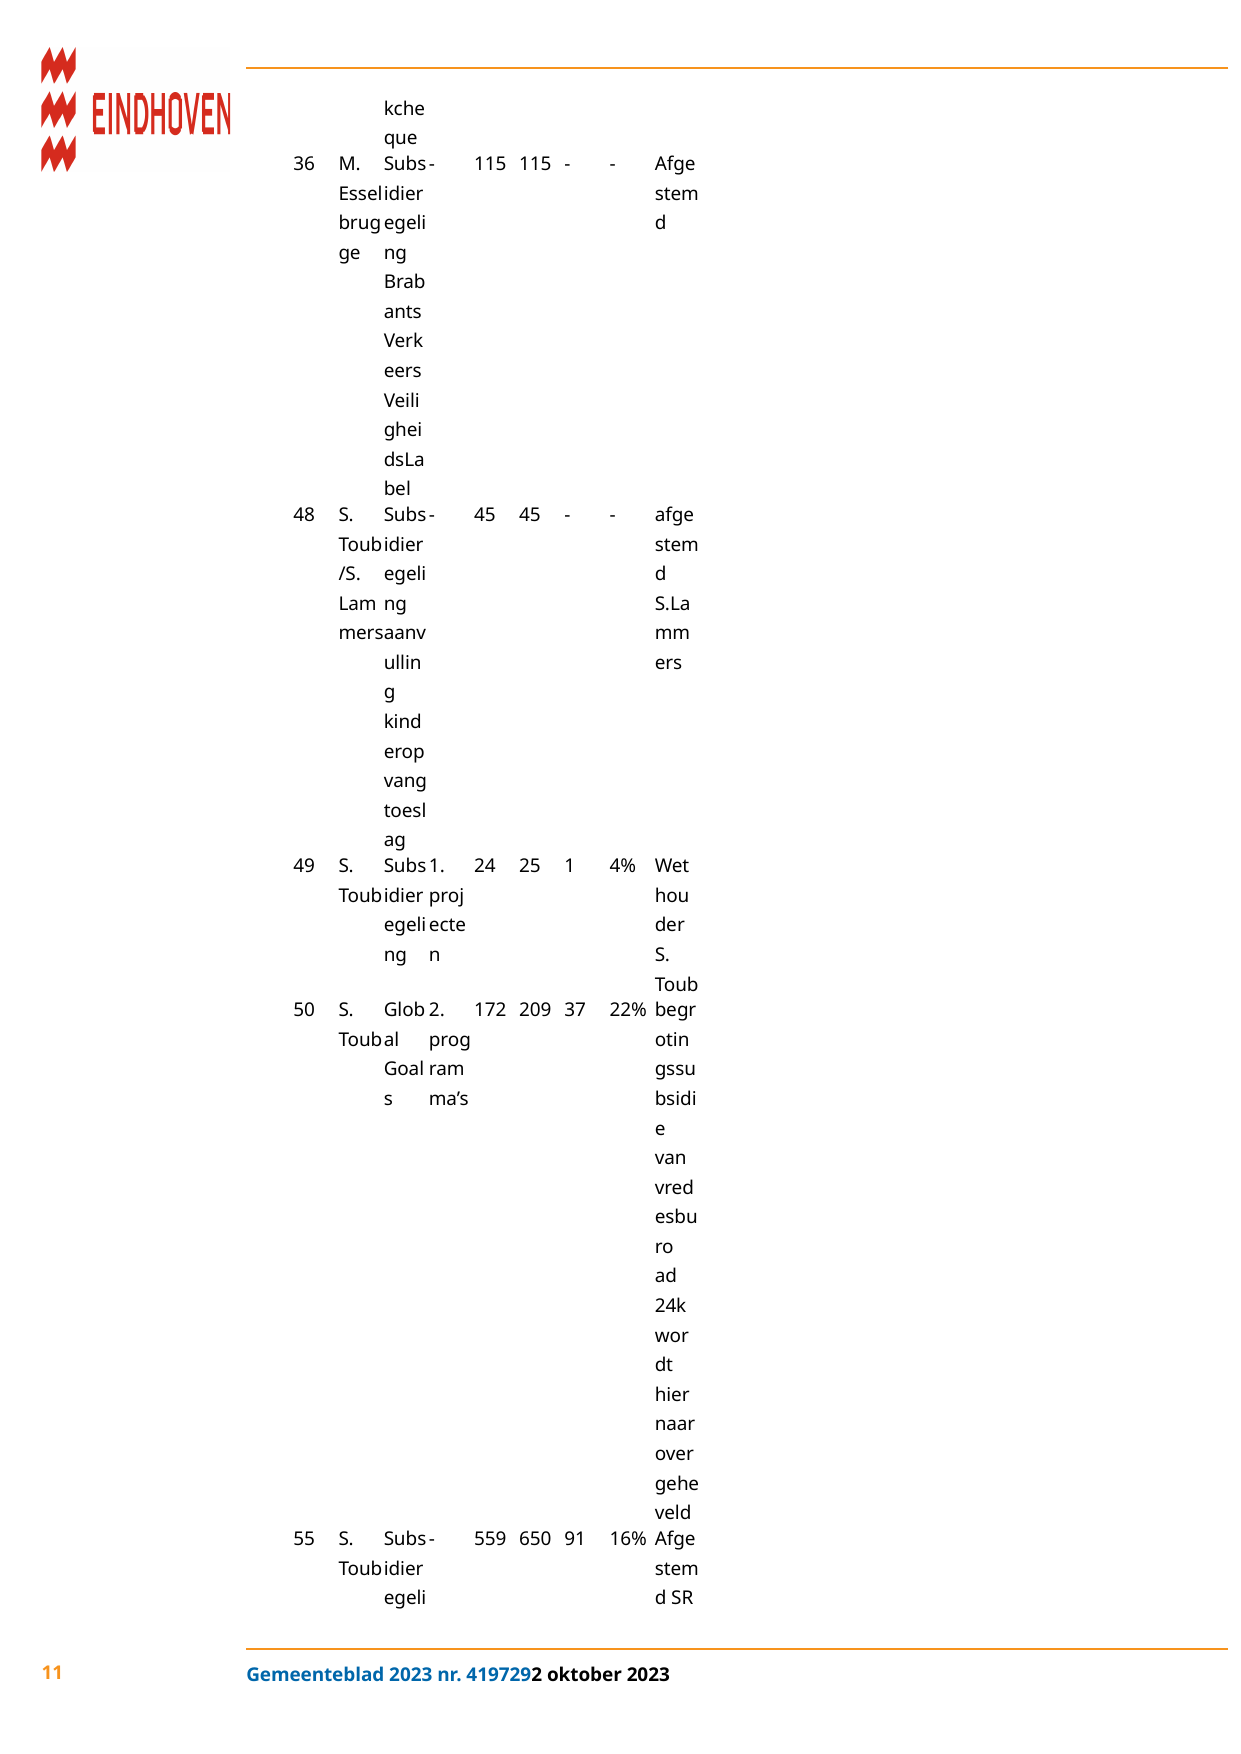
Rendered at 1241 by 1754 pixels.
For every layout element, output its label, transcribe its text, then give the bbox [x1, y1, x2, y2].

table_cell - [429, 1525, 474, 1610]
table_cell [519, 95, 564, 150]
table_cell [1016, 95, 1061, 150]
table_cell [1106, 95, 1152, 150]
table_cell [700, 501, 745, 852]
table_cell Subsidieregeli [384, 1525, 429, 1610]
table_cell [790, 853, 835, 996]
table_cell [338, 95, 383, 150]
table_cell [835, 1525, 880, 1610]
table_cell [248, 853, 293, 996]
table_cell [248, 1525, 293, 1610]
table_cell [248, 501, 293, 852]
table_cell [971, 996, 1016, 1525]
table_cell [926, 853, 971, 996]
table_cell - [429, 501, 474, 852]
table_cell kcheque [384, 95, 429, 150]
table_cell 209 [519, 996, 564, 1525]
table_cell 115 [474, 150, 519, 501]
table_cell [248, 150, 293, 501]
table_cell - [609, 150, 654, 501]
table_cell Subsidieregeling aanvulling kinderopvangtoeslag [384, 501, 429, 852]
table_cell Global Goals [384, 996, 429, 1525]
table_cell 1. projecten [429, 853, 474, 996]
table_cell [745, 853, 790, 996]
table_cell 50 [293, 996, 338, 1525]
table_cell - [429, 95, 474, 150]
table_cell [971, 95, 1016, 150]
picture [41, 47, 231, 172]
table_cell [971, 501, 1016, 852]
table_cell M. Esselbrugge [338, 150, 383, 501]
table_cell [880, 1525, 926, 1610]
table_cell [880, 150, 926, 501]
table_cell [790, 95, 835, 150]
table_cell [1061, 853, 1106, 996]
table_cell 49 [293, 853, 338, 996]
table_cell Subsidieregeling Brabants VerkeersVeiligheidsLabel [384, 150, 429, 501]
table_cell [790, 150, 835, 501]
table_cell 45 [519, 501, 564, 852]
table_cell [474, 95, 519, 150]
table_cell 1 [564, 853, 609, 996]
table_cell [564, 95, 609, 150]
table_cell - [564, 501, 609, 852]
table_cell Afgestemd SR [655, 1525, 700, 1610]
table_cell [835, 501, 880, 852]
table_cell [1106, 853, 1152, 996]
table_cell 172 [474, 996, 519, 1525]
table_cell 25 [519, 853, 564, 996]
table_cell [926, 150, 971, 501]
table_cell [1061, 95, 1106, 150]
table_cell [1061, 996, 1106, 1525]
table_cell S. Toub [338, 996, 383, 1525]
table_cell [700, 150, 745, 501]
table_cell 16% [609, 1525, 654, 1610]
table_cell [926, 95, 971, 150]
table_cell [1016, 853, 1061, 996]
table_cell [835, 996, 880, 1525]
table_cell [790, 996, 835, 1525]
table_cell Wethouder S. Toub [655, 853, 700, 996]
table_cell 22% [609, 996, 654, 1525]
table_cell 2. programma’s [429, 996, 474, 1525]
table_cell [745, 150, 790, 501]
table_cell [1016, 150, 1061, 501]
table_cell Subsidieregeling [384, 853, 429, 996]
table_cell [835, 853, 880, 996]
table_cell [293, 95, 338, 150]
table_cell [1016, 996, 1061, 1525]
table_cell Afgestemd [655, 150, 700, 501]
table_cell [880, 95, 926, 150]
table_cell [926, 501, 971, 852]
table_cell [880, 996, 926, 1525]
table_cell [1106, 1525, 1152, 1610]
table_cell [790, 501, 835, 852]
table_cell [745, 95, 790, 150]
table_cell [971, 853, 1016, 996]
table_cell afgestemd S.Lammers [655, 501, 700, 852]
table_cell [1061, 1525, 1106, 1610]
table_cell [1061, 501, 1106, 852]
table_cell 55 [293, 1525, 338, 1610]
table_cell 91 [564, 1525, 609, 1610]
table_cell S. Toub [338, 1525, 383, 1610]
table_cell [655, 95, 700, 150]
table_cell [609, 95, 654, 150]
table_cell S. Toub/S. Lammers [338, 501, 383, 852]
table_cell [880, 853, 926, 996]
table_cell 559 [474, 1525, 519, 1610]
table_cell [745, 1525, 790, 1610]
table_cell [880, 501, 926, 852]
table_cell [745, 501, 790, 852]
table_cell - [609, 501, 654, 852]
table_cell [700, 95, 745, 150]
table_cell 115 [519, 150, 564, 501]
table_cell - [429, 150, 474, 501]
table_cell [1016, 1525, 1061, 1610]
table_cell 48 [293, 501, 338, 852]
table_cell [248, 95, 293, 150]
table_cell [835, 95, 880, 150]
table_cell [835, 150, 880, 501]
table_cell [1106, 150, 1152, 501]
table_cell [926, 1525, 971, 1610]
table_cell S. Toub [338, 853, 383, 996]
table_cell 37 [564, 996, 609, 1525]
table_cell [1106, 501, 1152, 852]
table_cell 36 [293, 150, 338, 501]
table_cell 650 [519, 1525, 564, 1610]
table_cell [971, 1525, 1016, 1610]
table_cell [248, 996, 293, 1525]
table_cell [1016, 501, 1061, 852]
table_cell [745, 996, 790, 1525]
table_cell [926, 996, 971, 1525]
table_cell [700, 996, 745, 1525]
table_cell 45 [474, 501, 519, 852]
table_cell [1106, 996, 1152, 1525]
table_cell - [564, 150, 609, 501]
table_cell 24 [474, 853, 519, 996]
table_cell [790, 1525, 835, 1610]
table_cell [700, 853, 745, 996]
table_cell begrotingssubsidie van vredesburo ad 24k wordt hier naar overgeheveld [655, 996, 700, 1525]
table_cell 4% [609, 853, 654, 996]
table_cell [700, 1525, 745, 1610]
table_cell [1061, 150, 1106, 501]
table_cell [971, 150, 1016, 501]
